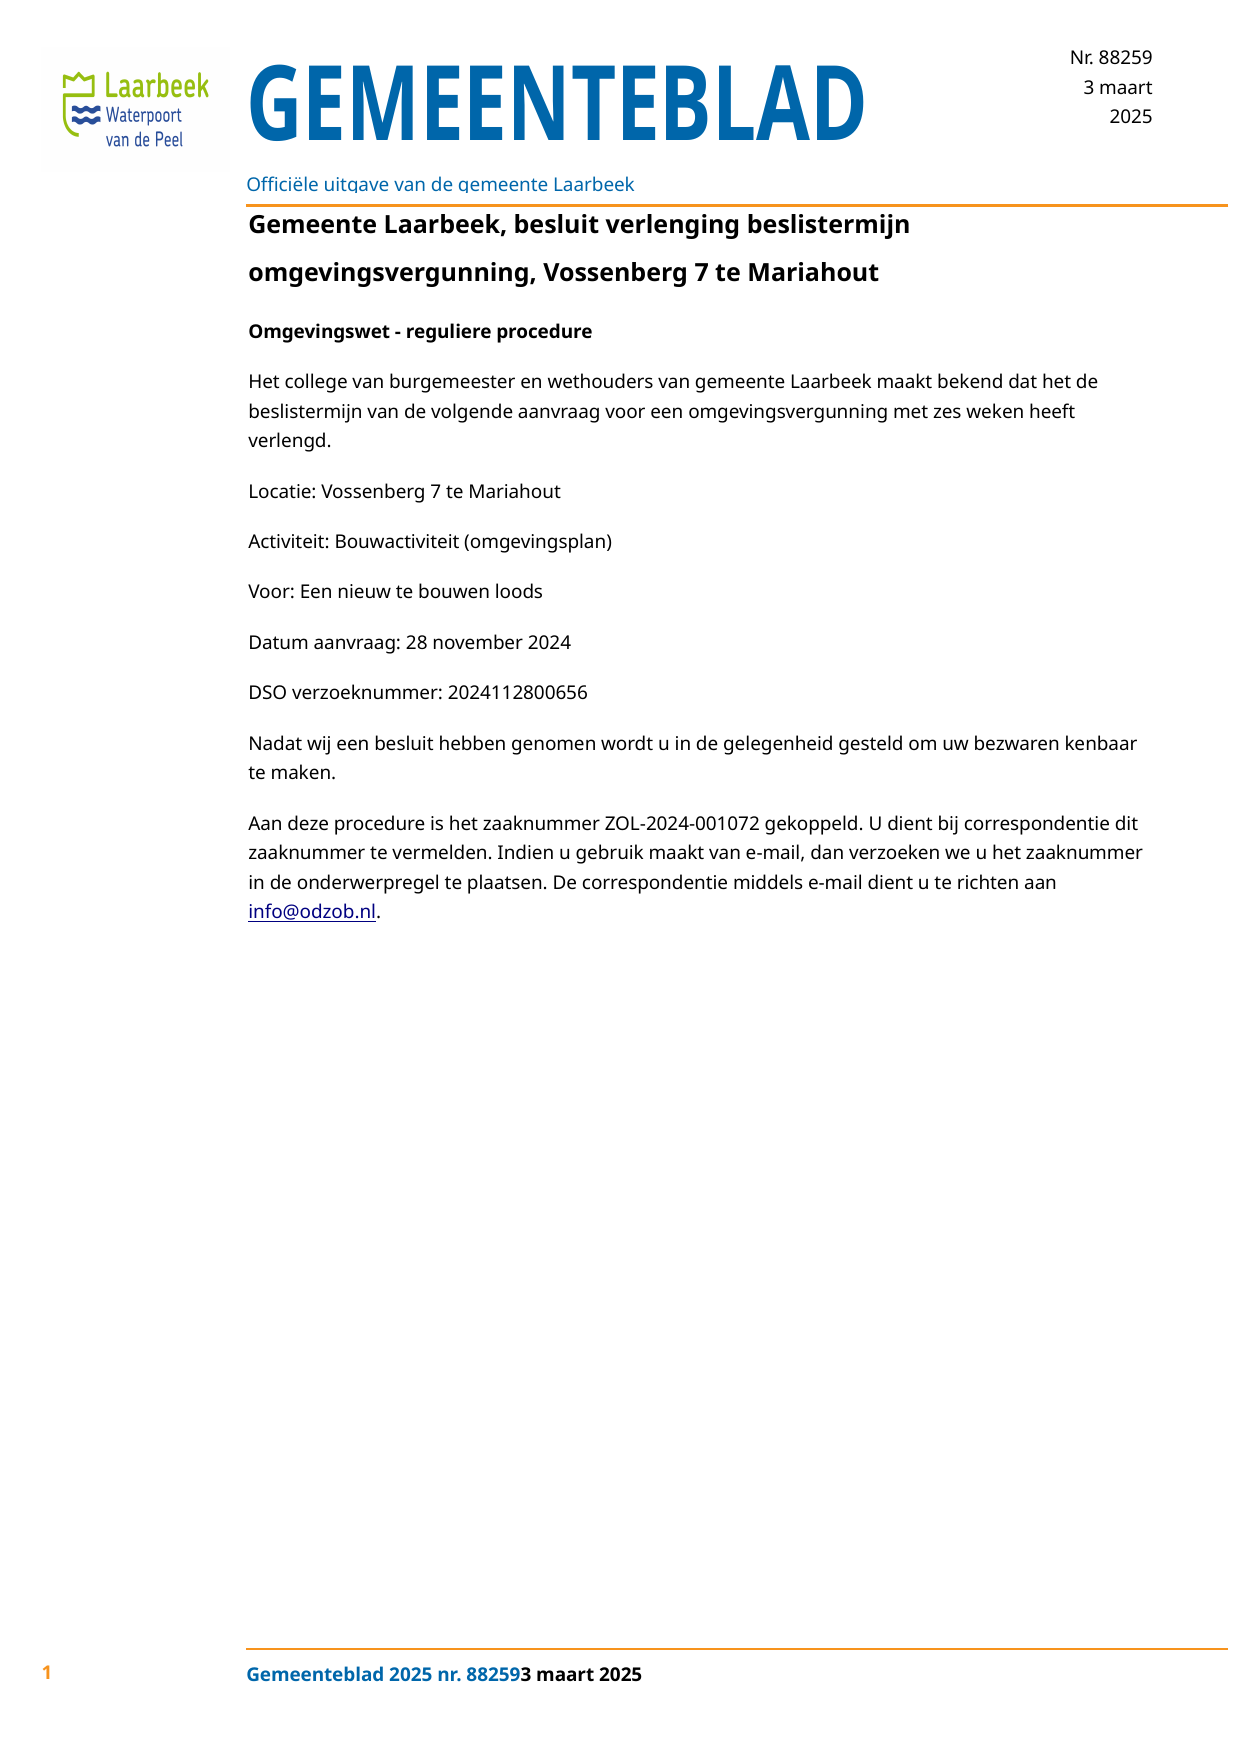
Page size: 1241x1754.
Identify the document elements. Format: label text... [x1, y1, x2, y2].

text Datum aanvraag: 28 november 2024 [248, 629, 1152, 655]
text DSO verzoeknummer: 2024112800656 [248, 679, 1152, 705]
text Nadat wij een besluit hebben genomen wordt u in de gelegenheid gesteld om uw bezwaren kenbaar te maken. [248, 730, 1152, 785]
text Gemeente Laarbeek, besluit verlenging beslistermijn omgevingsvergunning, Vossenberg 7 te Mariahout [248, 207, 1152, 288]
text Het college van burgemeester en wethouders van gemeente Laarbeek maakt bekend dat het de beslistermijn van de volgende aanvraag voor een omgevingsvergunning met zes weken heeft verlengd. [248, 368, 1152, 453]
text Aan deze procedure is het zaaknummer ZOL-2024-001072 gekoppeld. U dient bij correspondentie dit zaaknummer te vermelden. Indien u gebruik maakt van e-mail, dan verzoeken we u het zaaknummer in de onderwerpregel te plaatsen. De correspondentie middels e-mail dient u te richten aan info@odzob.nl. [248, 810, 1152, 924]
text Omgevingswet - reguliere procedure [248, 318, 1152, 344]
text Voor: Een nieuw te bouwen loods [248, 579, 1152, 604]
text Locatie: Vossenberg 7 te Mariahout [248, 478, 1152, 504]
text Activiteit: Bouwactiviteit (omgevingsplan) [248, 528, 1152, 554]
picture [41, 47, 231, 172]
